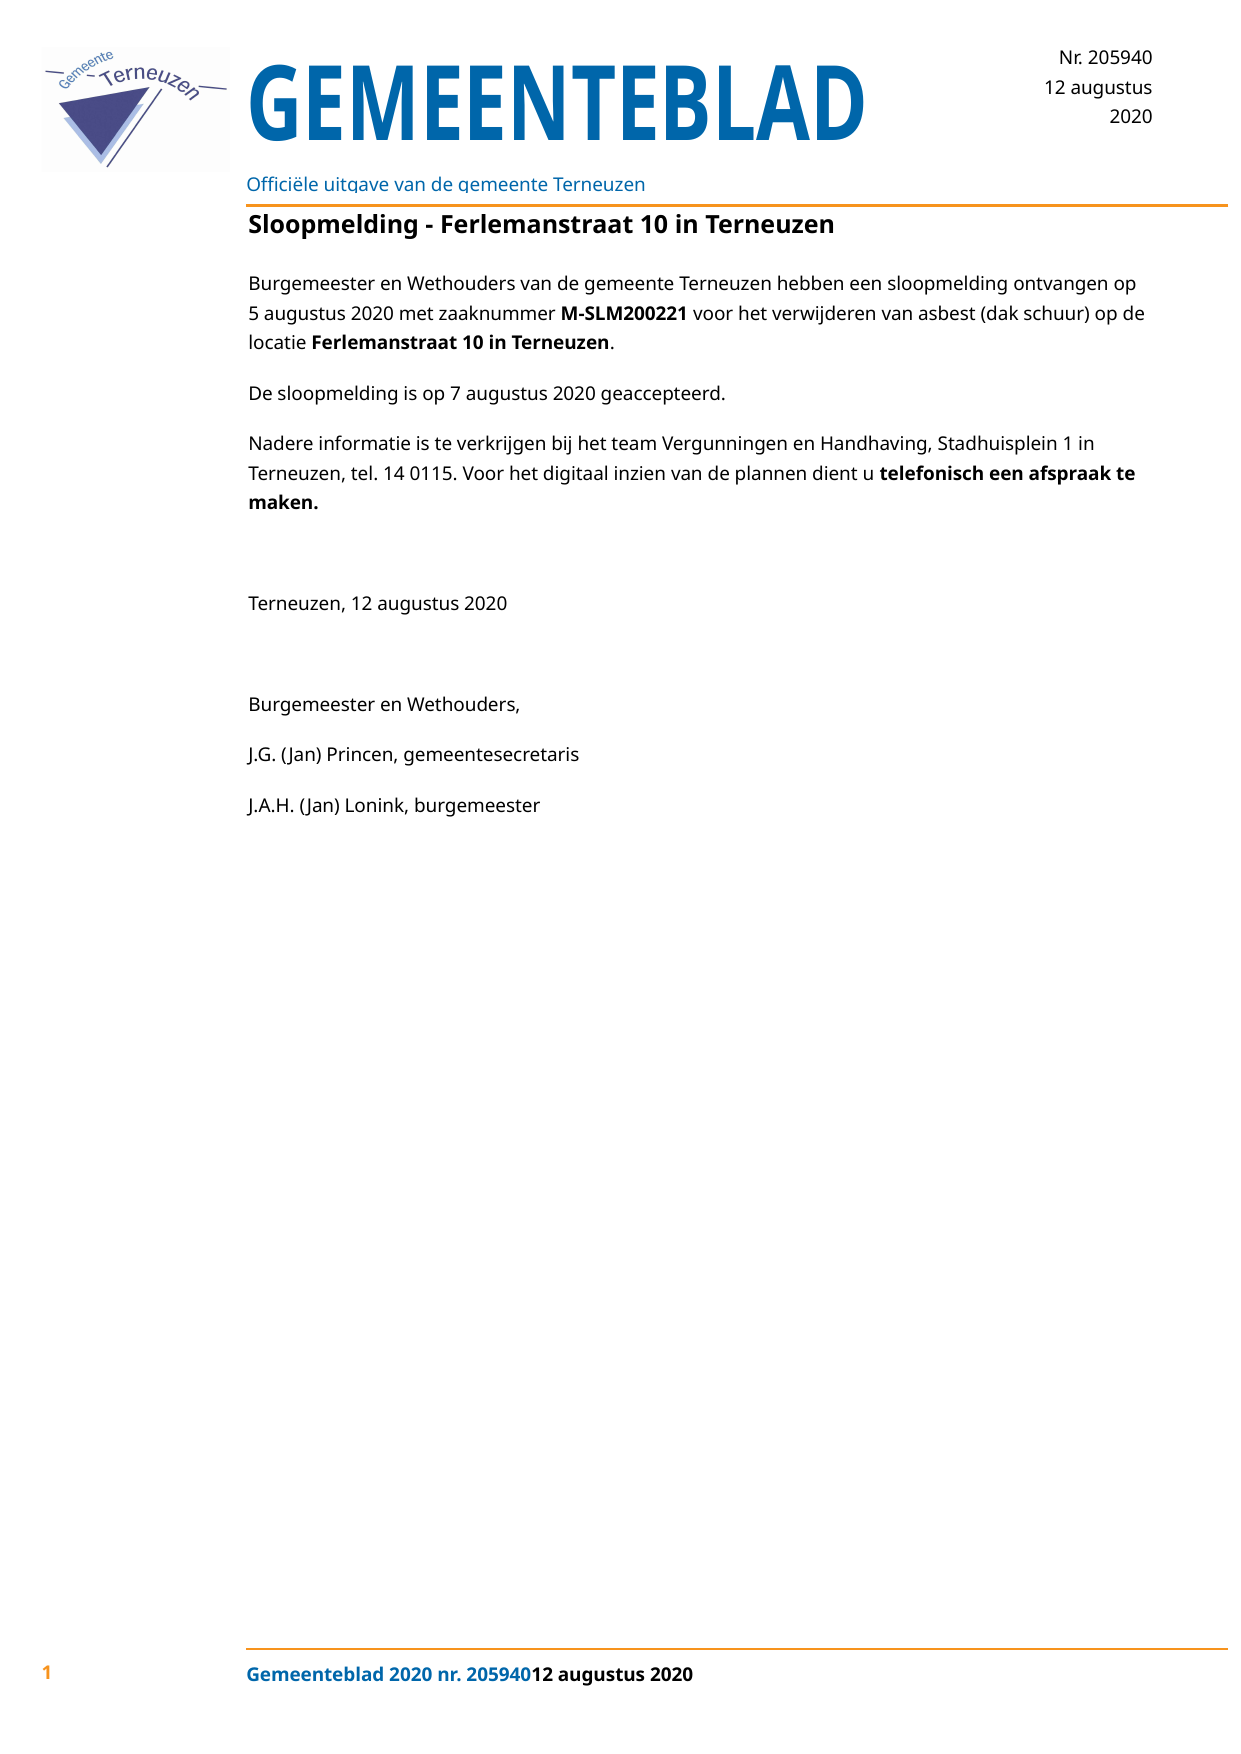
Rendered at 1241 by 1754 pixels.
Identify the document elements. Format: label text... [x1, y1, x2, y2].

text Sloopmelding - Ferlemanstraat 10 in Terneuzen [248, 207, 1152, 241]
text J.G. (Jan) Princen, gemeentesecretaris [248, 742, 1152, 767]
text Burgemeester en Wethouders, [248, 691, 1152, 717]
text Nadere informatie is te verkrijgen bij het team Vergunningen en Handhaving, Stadhuisplein 1 in Terneuzen, tel. 14 0115. Voor het digitaal inzien van de plannen dient u telefonisch een afspraak te maken. [248, 430, 1152, 515]
text J.A.H. (Jan) Lonink, burgemeester [248, 792, 1152, 818]
picture [41, 47, 231, 172]
text Burgemeester en Wethouders van de gemeente Terneuzen hebben een sloopmelding ontvangen op 5 augustus 2020 met zaaknummer M-SLM200221 voor het verwijderen van asbest (dak schuur) op de locatie Ferlemanstraat 10 in Terneuzen. [248, 270, 1152, 355]
text Terneuzen, 12 augustus 2020 [248, 590, 1152, 616]
text De sloopmelding is op 7 augustus 2020 geaccepteerd. [248, 380, 1152, 406]
